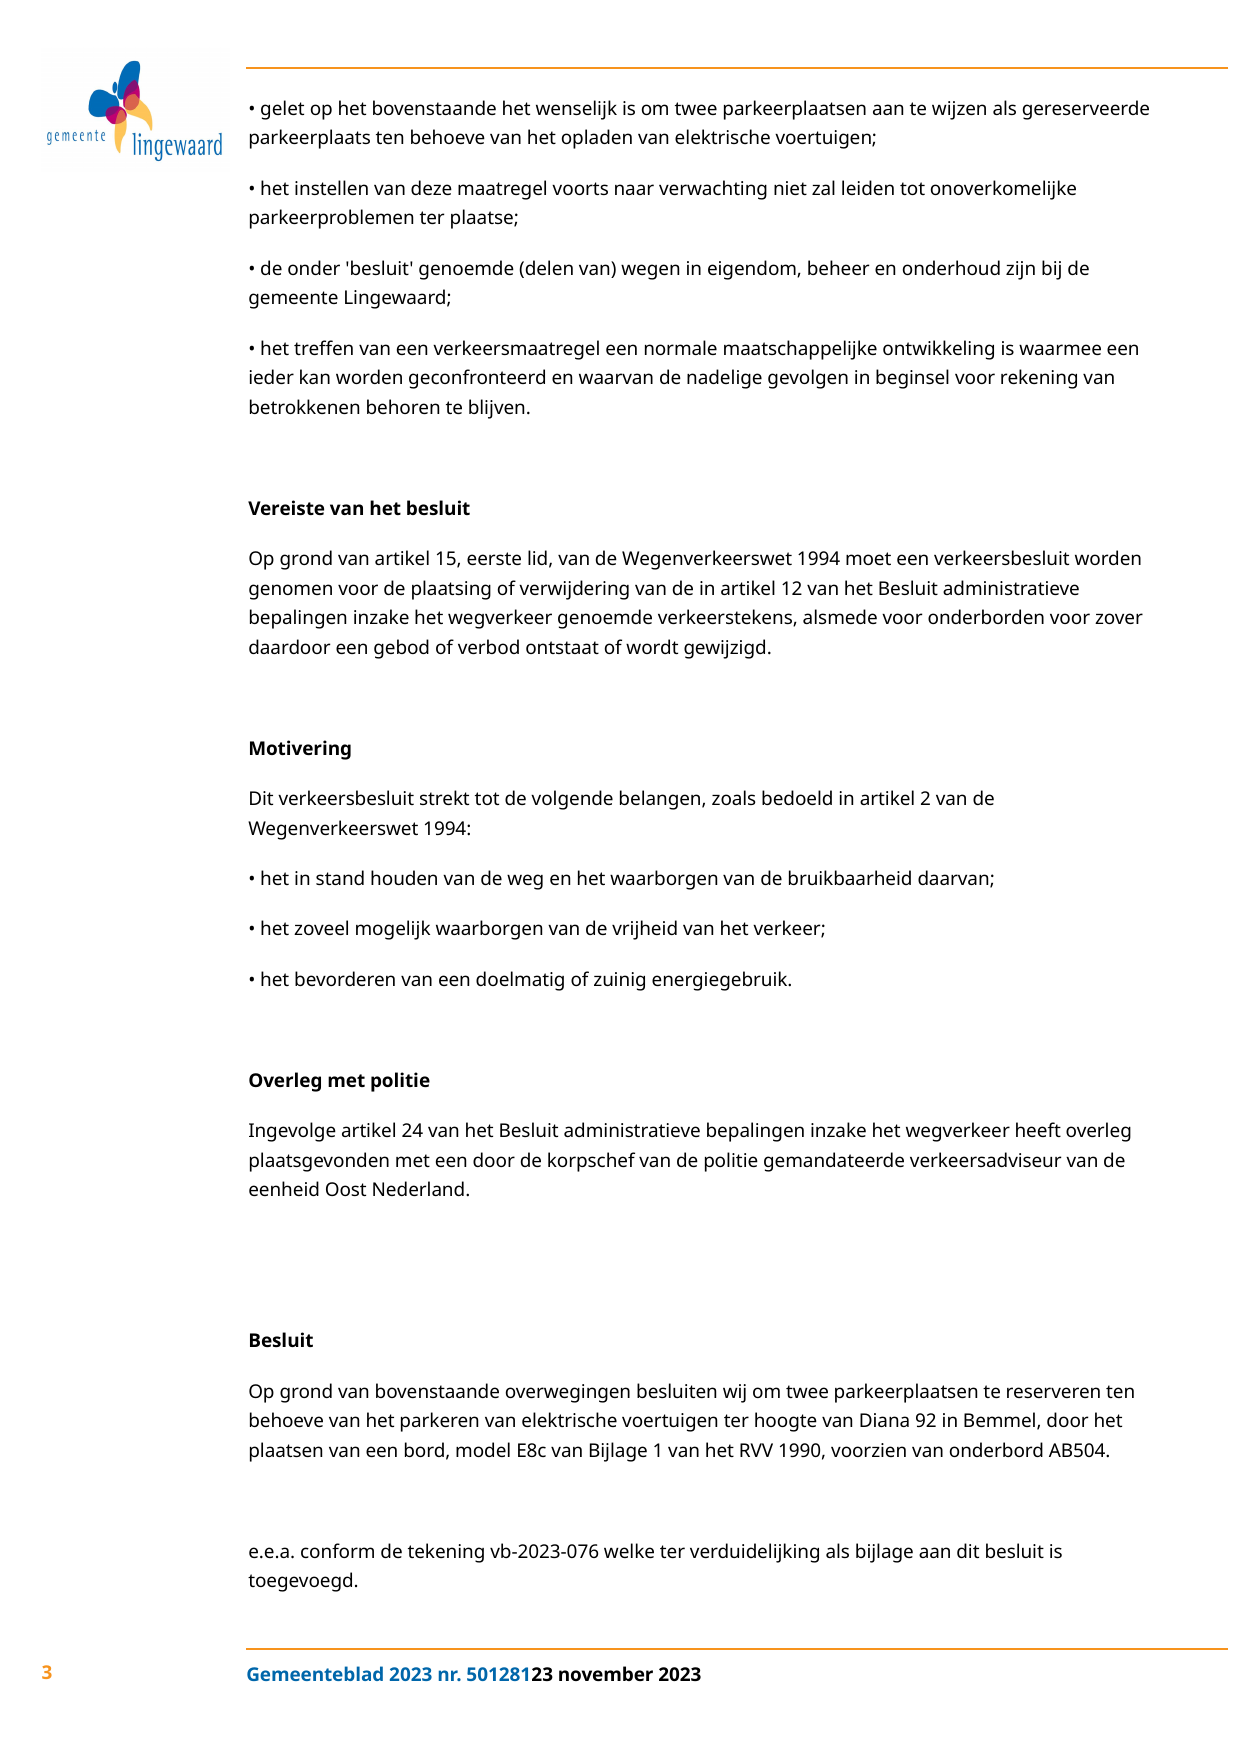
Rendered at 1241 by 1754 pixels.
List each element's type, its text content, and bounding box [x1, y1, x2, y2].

text • het zoveel mogelijk waarborgen van de vrijheid van het verkeer; [248, 916, 1152, 941]
text Op grond van artikel 15, eerste lid, van de Wegenverkeerswet 1994 moet een verkeersbesluit worden genomen voor de plaatsing of verwijdering van de in artikel 12 van het Besluit administratieve bepalingen inzake het wegverkeer genoemde verkeerstekens, alsmede voor onderborden voor zover daardoor een gebod of verbod ontstaat of wordt gewijzigd. [248, 545, 1152, 660]
text Dit verkeersbesluit strekt tot de volgende belangen, zoals bedoeld in artikel 2 van de Wegenverkeerswet 1994: [248, 785, 1152, 841]
text • het bevorderen van een doelmatig of zuinig energiegebruik. [248, 966, 1152, 992]
text • het in stand houden van de weg en het waarborgen van de bruikbaarheid daarvan; [248, 865, 1152, 891]
text • het treffen van een verkeersmaatregel een normale maatschappelijke ontwikkeling is waarmee een ieder kan worden geconfronteerd en waarvan de nadelige gevolgen in beginsel voor rekening van betrokkenen behoren te blijven. [248, 335, 1152, 420]
text • gelet op het bovenstaande het wenselijk is om twee parkeerplaatsen aan te wijzen als gereserveerde parkeerplaats ten behoeve van het opladen van elektrische voertuigen; [248, 95, 1152, 150]
text • het instellen van deze maatregel voorts naar verwachting niet zal leiden tot onoverkomelijke parkeerproblemen ter plaatse; [248, 175, 1152, 230]
text Ingevolge artikel 24 van het Besluit administratieve bepalingen inzake het wegverkeer heeft overleg plaatsgevonden met een door de korpschef van de politie gemandateerde verkeersadviseur van de eenheid Oost Nederland. [248, 1117, 1152, 1202]
text Vereiste van het besluit [248, 495, 1152, 521]
text Besluit [248, 1328, 1152, 1353]
picture [41, 47, 231, 172]
text • de onder 'besluit' genoemde (delen van) wegen in eigendom, beheer en onderhoud zijn bij de gemeente Lingewaard; [248, 255, 1152, 310]
text Op grond van bovenstaande overwegingen besluiten wij om twee parkeerplaatsen te reserveren ten behoeve van het parkeren van elektrische voertuigen ter hoogte van Diana 92 in Bemmel, door het plaatsen van een bord, model E8c van Bijlage 1 van het RVV 1990, voorzien van onderbord AB504. [248, 1378, 1152, 1463]
text e.e.a. conform de tekening vb-2023-076 welke ter verduidelijking als bijlage aan dit besluit is toegevoegd. [248, 1538, 1152, 1593]
text Overleg met politie [248, 1067, 1152, 1093]
text Motivering [248, 735, 1152, 761]
